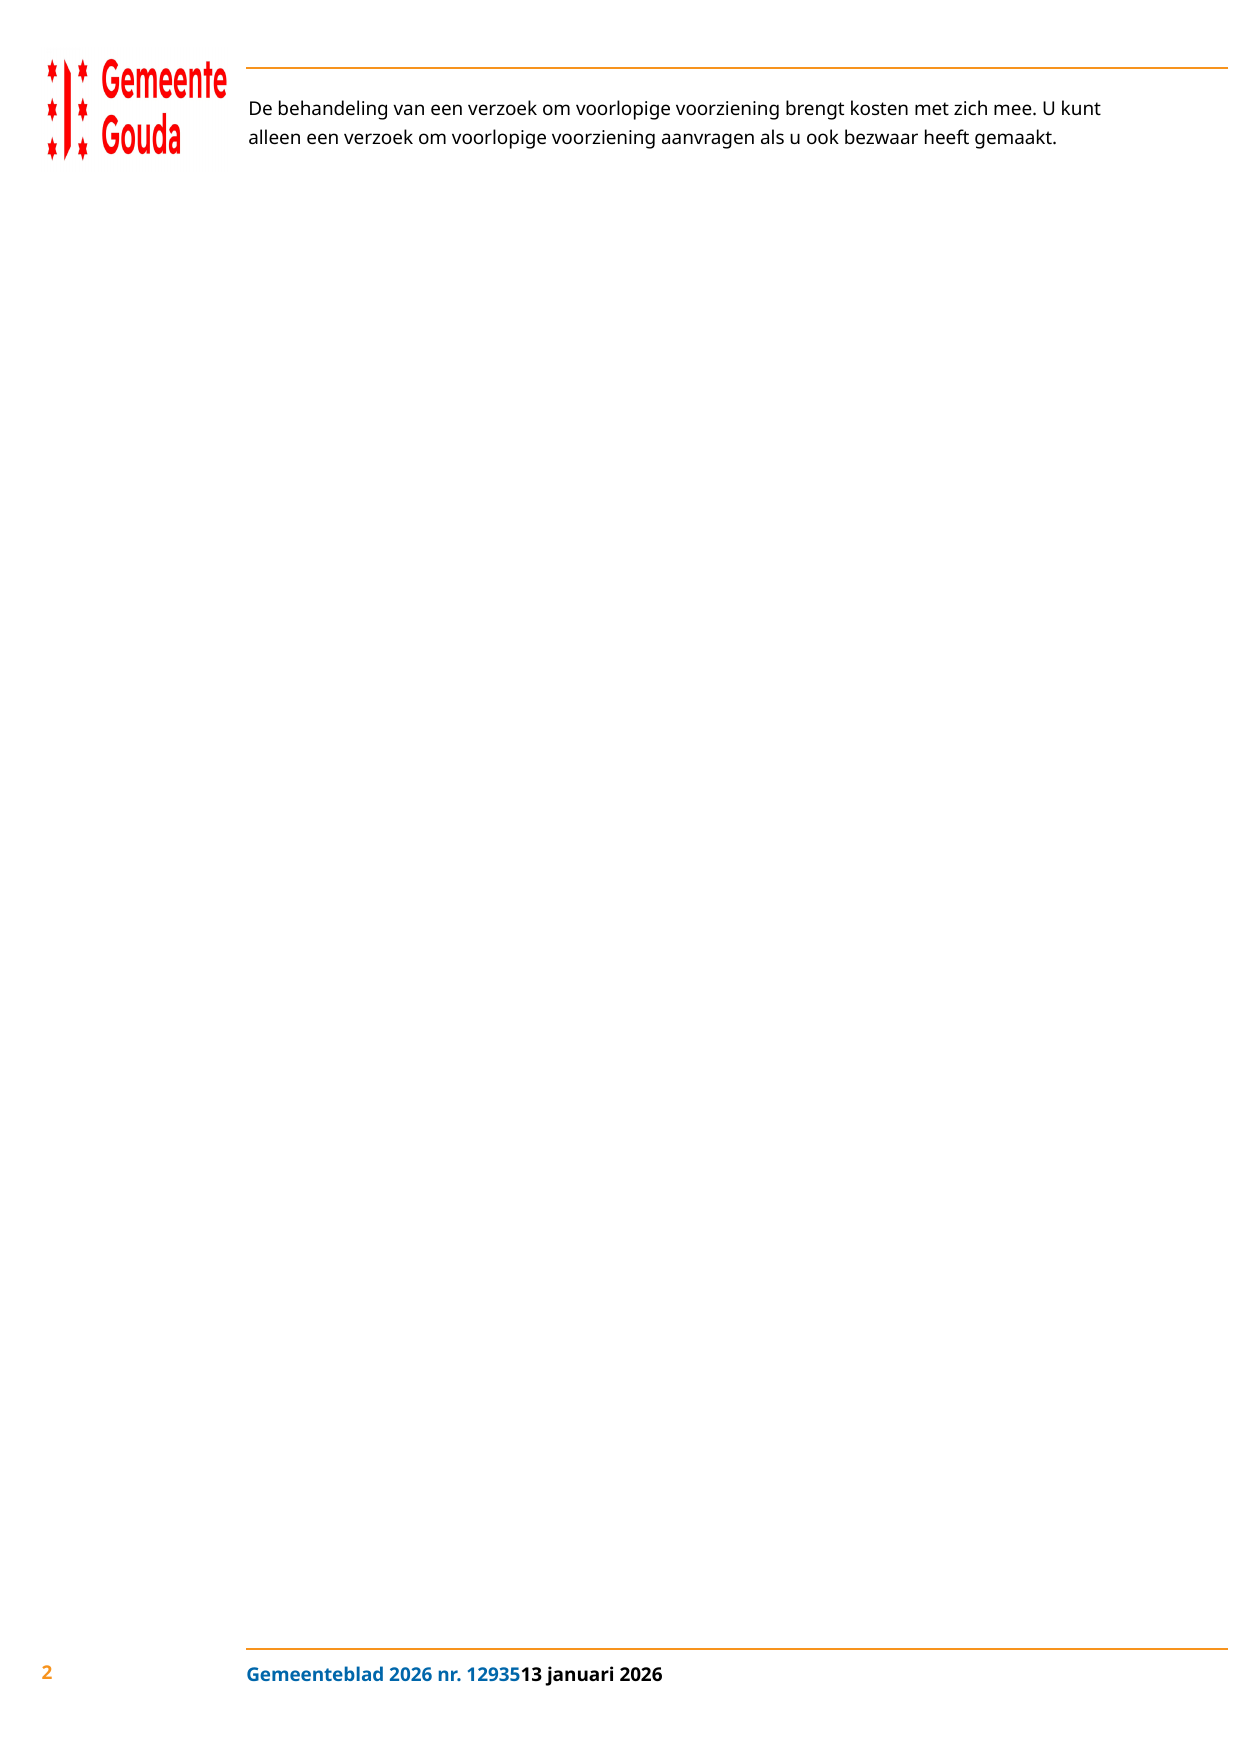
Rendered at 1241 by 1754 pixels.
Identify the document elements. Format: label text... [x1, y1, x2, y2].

picture [41, 47, 231, 172]
text De behandeling van een verzoek om voorlopige voorziening brengt kosten met zich mee. U kunt alleen een verzoek om voorlopige voorziening aanvragen als u ook bezwaar heeft gemaakt. [248, 95, 1152, 150]
